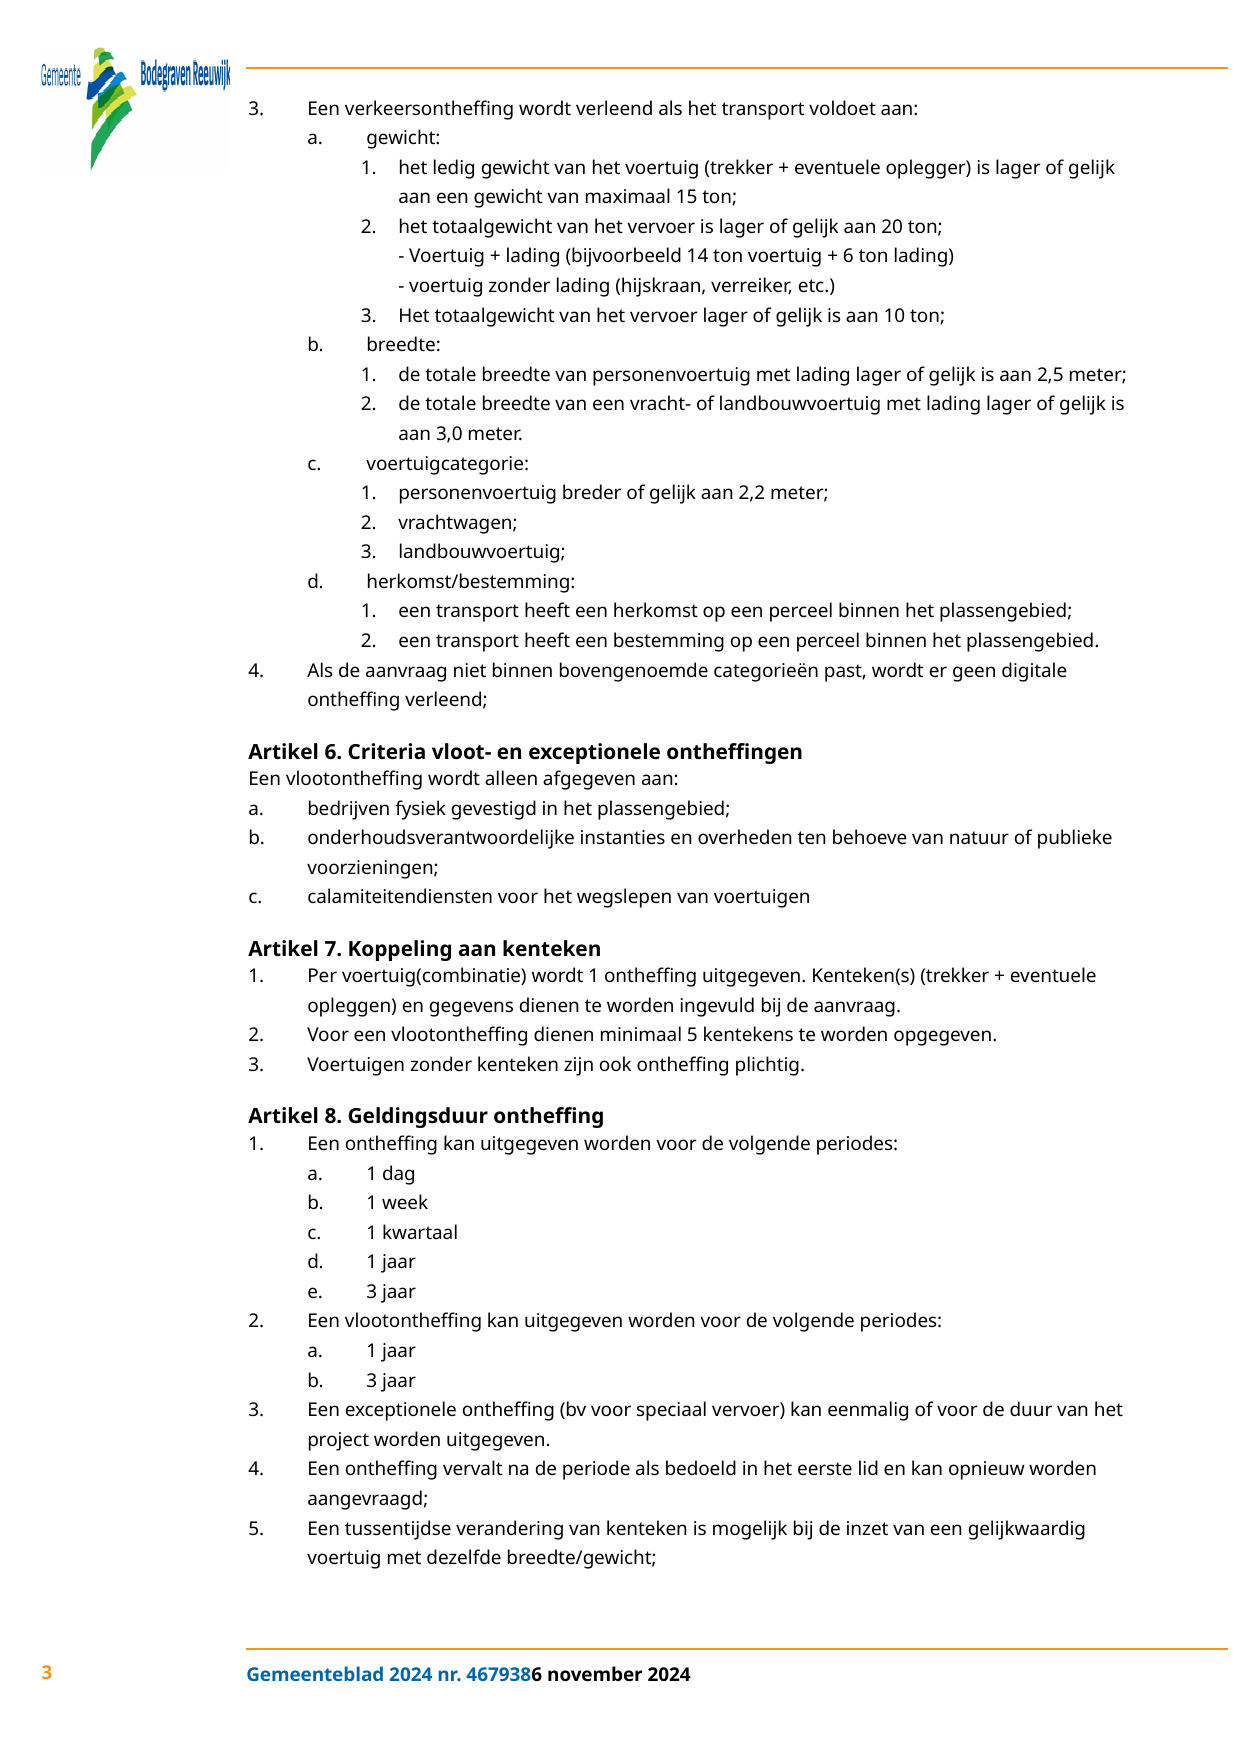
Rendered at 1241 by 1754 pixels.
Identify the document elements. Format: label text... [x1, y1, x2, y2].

list personenvoertuig breder of gelijk aan 2,2 meter; [361, 479, 1152, 505]
list Per voertuig(combinatie) wordt 1 ontheffing uitgegeven. Kenteken(s) (trekker + eventuele opleggen) en gegevens dienen te worden ingevuld bij de aanvraag. [248, 962, 1152, 1018]
list 1 dag [307, 1160, 1152, 1185]
list calamiteitendiensten voor het wegslepen van voertuigen [248, 884, 1152, 909]
list Voor een vlootontheffing dienen minimaal 5 kentekens te worden opgegeven. [248, 1022, 1152, 1047]
list - voertuig zonder lading (hijskraan, verreiker, etc.) [361, 272, 1152, 298]
list vrachtwagen; [361, 509, 1152, 535]
list Een tussentijdse verandering van kenteken is mogelijk bij de inzet van een gelijkwaardig voertuig met dezelfde breedte/gewicht; [248, 1515, 1152, 1570]
text Artikel 6. Criteria vloot- en exceptionele ontheffingen [248, 737, 1152, 765]
text Artikel 7. Koppeling aan kenteken [248, 934, 1152, 962]
list Een ontheffing vervalt na de periode als bedoeld in het eerste lid en kan opnieuw worden aangevraagd; [248, 1456, 1152, 1511]
list bedrijven fysiek gevestigd in het plassengebied; [248, 795, 1152, 821]
list landbouwvoertuig; [361, 538, 1152, 564]
list Een vlootontheffing kan uitgegeven worden voor de volgende periodes: [248, 1308, 1152, 1333]
list het ledig gewicht van het voertuig (trekker + eventuele oplegger) is lager of gelijk aan een gewicht van maximaal 15 ton; [361, 154, 1152, 209]
text Artikel 8. Geldingsduur ontheffing [248, 1102, 1152, 1130]
picture [41, 47, 231, 172]
list een transport heeft een herkomst op een perceel binnen het plassengebied; [361, 598, 1152, 623]
list Het totaalgewicht van het vervoer lager of gelijk is aan 10 ton; [361, 302, 1152, 328]
list onderhoudsverantwoordelijke instanties en overheden ten behoeve van natuur of publieke voorzieningen; [248, 824, 1152, 880]
list de totale breedte van een vracht- of landbouwvoertuig met lading lager of gelijk is aan 3,0 meter. [361, 391, 1152, 446]
list 1 jaar [307, 1248, 1152, 1274]
list voertuigcategorie: [307, 450, 1152, 476]
list 3 jaar [307, 1367, 1152, 1392]
list 1 week [307, 1189, 1152, 1215]
list het totaalgewicht van het vervoer is lager of gelijk aan 20 ton; [361, 213, 1152, 239]
list Een exceptionele ontheffing (bv voor speciaal vervoer) kan eenmalig of voor de duur van het project worden uitgegeven. [248, 1396, 1152, 1452]
list gewicht: [307, 124, 1152, 150]
list Voertuigen zonder kenteken zijn ook ontheffing plichtig. [248, 1051, 1152, 1077]
list Een verkeersontheffing wordt verleend als het transport voldoet aan: [248, 95, 1152, 121]
list breedte: [307, 331, 1152, 357]
list - Voertuig + lading (bijvoorbeeld 14 ton voertuig + 6 ton lading) [361, 243, 1152, 268]
list herkomst/bestemming: [307, 568, 1152, 594]
list 1 jaar [307, 1337, 1152, 1363]
list de totale breedte van personenvoertuig met lading lager of gelijk is aan 2,5 meter; [361, 361, 1152, 387]
list Als de aanvraag niet binnen bovengenoemde categorieën past, wordt er geen digitale ontheffing verleend; [248, 657, 1152, 712]
text Een vlootontheffing wordt alleen afgegeven aan: [248, 765, 1152, 791]
list een transport heeft een bestemming op een perceel binnen het plassengebied. [361, 627, 1152, 653]
list 1 kwartaal [307, 1219, 1152, 1244]
list 3 jaar [307, 1278, 1152, 1304]
list Een ontheffing kan uitgegeven worden voor de volgende periodes: [248, 1130, 1152, 1156]
